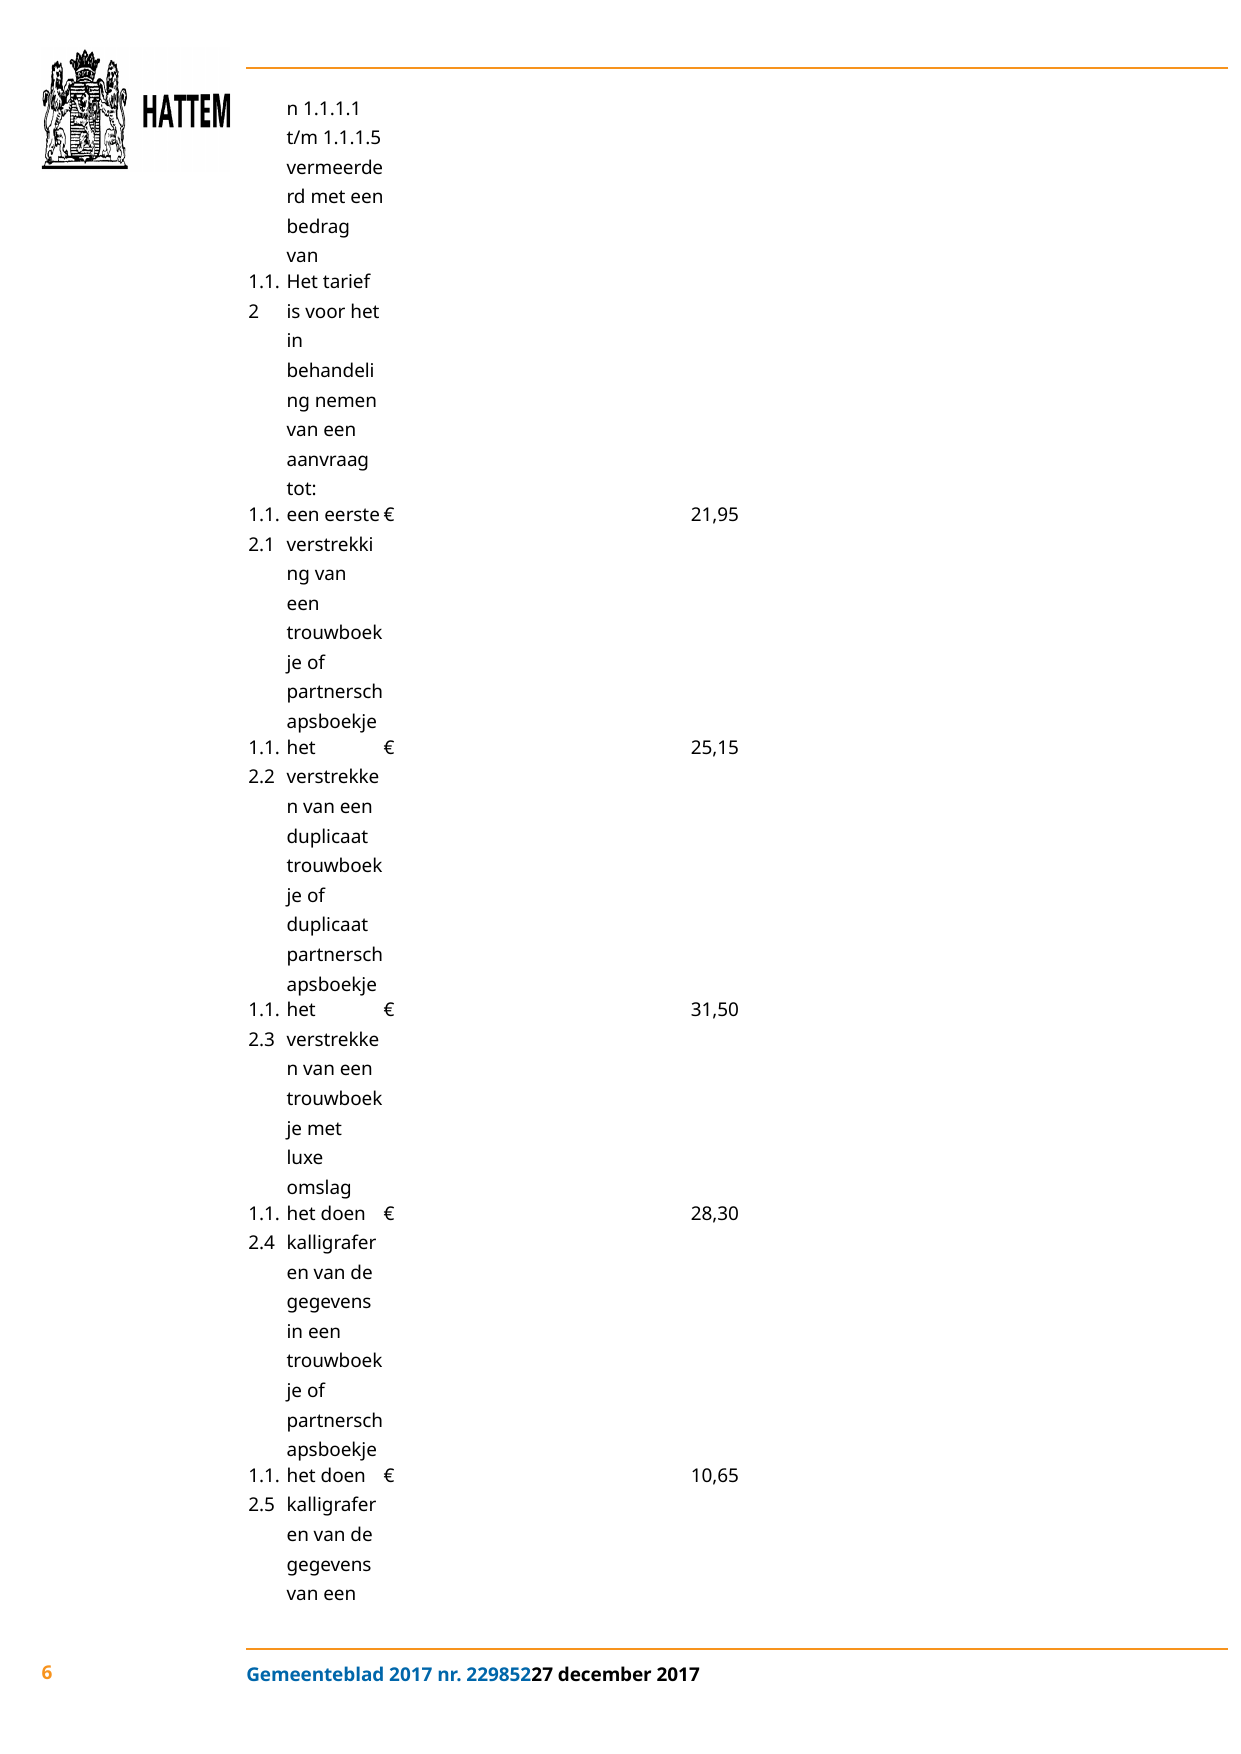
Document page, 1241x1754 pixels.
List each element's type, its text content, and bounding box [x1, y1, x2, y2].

picture [41, 47, 231, 172]
table_cell 1.1.2.2 [248, 734, 286, 996]
table_cell 1.1.2.3 [248, 996, 286, 1200]
table_cell 31,50 [691, 996, 1152, 1200]
table_cell [383, 269, 691, 501]
table_cell 1.1.2.1 [248, 501, 286, 734]
table_cell 25,15 [691, 734, 1152, 996]
table_cell [691, 95, 1152, 268]
table_cell Het tarief is voor het in behandeling nemen van een aanvraag tot: [286, 269, 383, 501]
table_cell 10,65 [691, 1462, 1152, 1606]
table_cell € [383, 1200, 691, 1462]
table_cell € [383, 501, 691, 734]
table_cell n 1.1.1.1 t/m 1.1.1.5 vermeerderd met een bedrag van [286, 95, 383, 268]
table_cell 1.1.2.5 [248, 1462, 286, 1606]
table_cell het verstrekken van een trouwboekje met luxe omslag [286, 996, 383, 1200]
table_cell [383, 95, 691, 268]
table_cell 28,30 [691, 1200, 1152, 1462]
table_cell het verstrekken van een duplicaat trouwboekje of duplicaat partnerschapsboekje [286, 734, 383, 996]
table_cell 21,95 [691, 501, 1152, 734]
table_cell 1.1.2 [248, 269, 286, 501]
table_cell € [383, 996, 691, 1200]
table_cell € [383, 734, 691, 996]
table_cell een eerste verstrekking van een trouwboekje of partnerschapsboekje [286, 501, 383, 734]
table_cell het doen kalligraferen van de gegevens van een [286, 1462, 383, 1606]
table_cell [248, 95, 286, 268]
table_cell € [383, 1462, 691, 1606]
table_cell [691, 269, 1152, 501]
table_cell het doen kalligraferen van de gegevens in een trouwboekje of partnerschapsboekje [286, 1200, 383, 1462]
table_cell 1.1.2.4 [248, 1200, 286, 1462]
